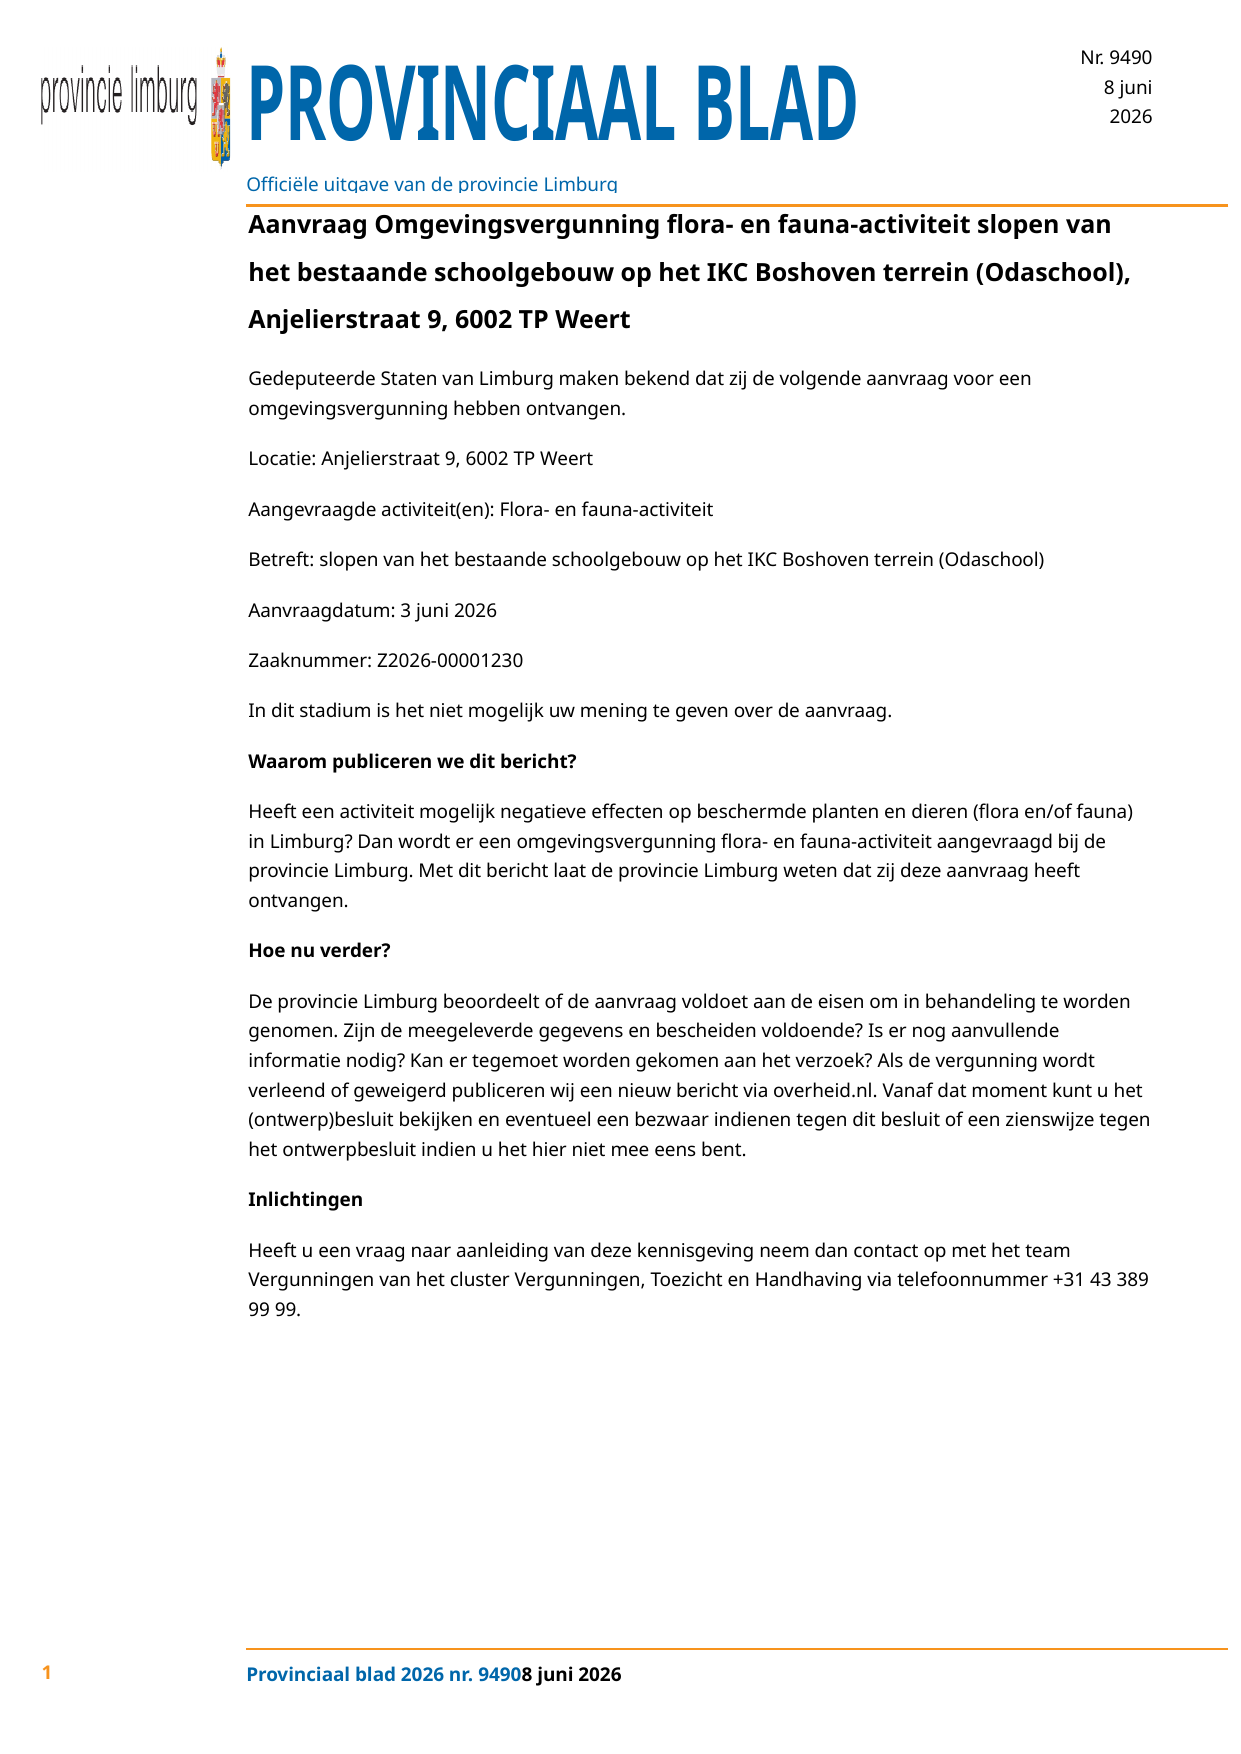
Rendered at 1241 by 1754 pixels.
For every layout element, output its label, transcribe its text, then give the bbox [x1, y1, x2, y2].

text Betreft: slopen van het bestaande schoolgebouw op het IKC Boshoven terrein (Odaschool) [248, 546, 1152, 572]
text Aanvraag Omgevingsvergunning flora- en fauna-activiteit slopen van het bestaande schoolgebouw op het IKC Boshoven terrein (Odaschool), Anjelierstraat 9, 6002 TP Weert [248, 207, 1152, 336]
text Aangevraagde activiteit(en): Flora- en fauna-activiteit [248, 496, 1152, 522]
text Locatie: Anjelierstraat 9, 6002 TP Weert [248, 446, 1152, 471]
text Gedeputeerde Staten van Limburg maken bekend dat zij de volgende aanvraag voor een omgevingsvergunning hebben ontvangen. [248, 366, 1152, 421]
text Waarom publiceren we dit bericht? [248, 748, 1152, 774]
text In dit stadium is het niet mogelijk uw mening te geven over de aanvraag. [248, 698, 1152, 723]
text Heeft een activiteit mogelijk negatieve effecten op beschermde planten en dieren (flora en/of fauna) in Limburg? Dan wordt er een omgevingsvergunning flora- en fauna-activiteit aangevraagd bij de provincie Limburg. Met dit bericht laat de provincie Limburg weten dat zij deze aanvraag heeft ontvangen. [248, 798, 1152, 913]
text Heeft u een vraag naar aanleiding van deze kennisgeving neem dan contact op met het team Vergunningen van het cluster Vergunningen, Toezicht en Handhaving via telefoonnummer +31 43 389 99 99. [248, 1237, 1152, 1322]
text Inlichtingen [248, 1186, 1152, 1212]
text Zaaknummer: Z2026-00001230 [248, 647, 1152, 673]
picture [41, 47, 231, 172]
text De provincie Limburg beoordeelt of de aanvraag voldoet aan de eisen om in behandeling te worden genomen. Zijn de meegeleverde gegevens en bescheiden voldoende? Is er nog aanvullende informatie nodig? Kan er tegemoet worden gekomen aan het verzoek? Als de vergunning wordt verleend of geweigerd publiceren wij een nieuw bericht via overheid.nl. Vanaf dat moment kunt u het (ontwerp)besluit bekijken en eventueel een bezwaar indienen tegen dit besluit of een zienswijze tegen het ontwerpbesluit indien u het hier niet mee eens bent. [248, 988, 1152, 1162]
text Aanvraagdatum: 3 juni 2026 [248, 597, 1152, 622]
text Hoe nu verder? [248, 938, 1152, 963]
